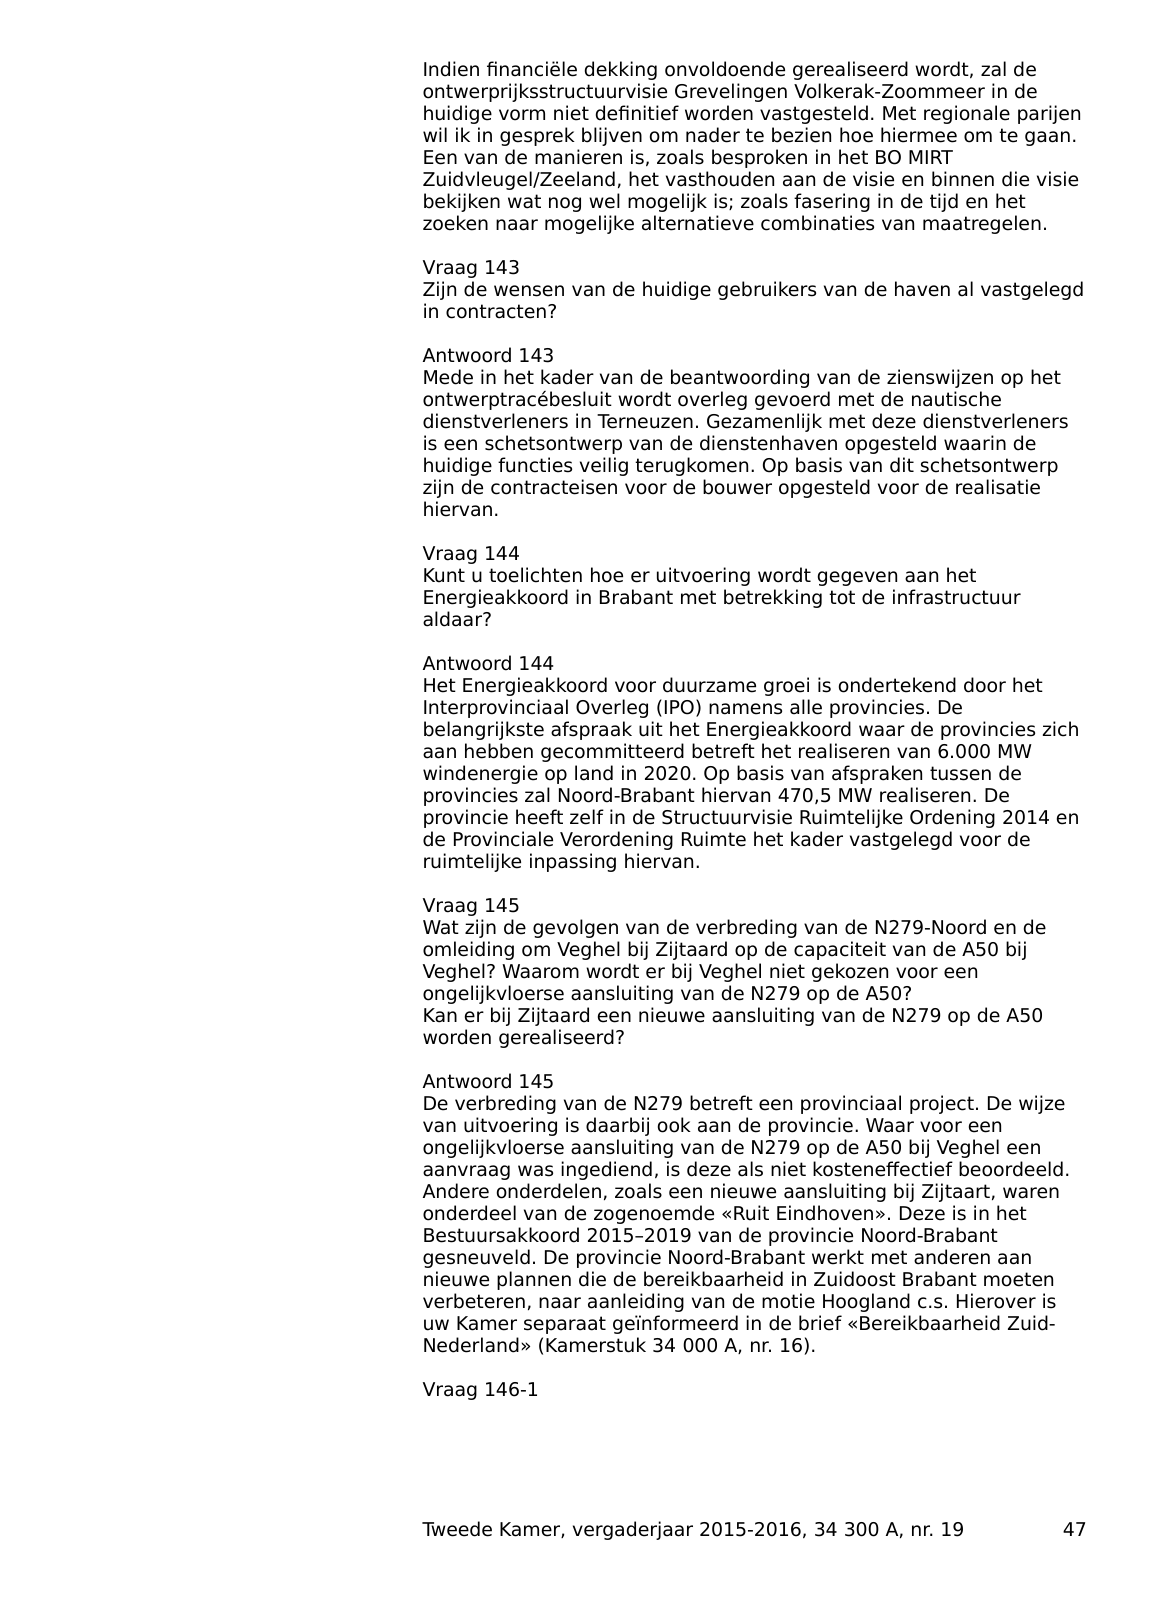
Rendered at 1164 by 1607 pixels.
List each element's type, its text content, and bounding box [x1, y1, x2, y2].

text De verbreding van de N279 betreft een provinciaal project. De wijze van uitvoering is daarbij ook aan de provincie. Waar voor een ongelijkvloerse aansluiting van de N279 op de A50 bij Veghel een aanvraag was ingediend, is deze als niet kosteneffectief beoordeeld. Andere onderdelen, zoals een nieuwe aansluiting bij Zijtaart, waren onderdeel van de zogenoemde «Ruit Eindhoven». Deze is in het Bestuursakkoord 2015–2019 van de provincie Noord-Brabant gesneuveld. De provincie Noord-Brabant werkt met anderen aan nieuwe plannen die de bereikbaarheid in Zuidoost Brabant moeten verbeteren, naar aanleiding van de motie Hoogland c.s. Hierover is uw Kamer separaat geïnformeerd in de brief «Bereikbaarheid Zuid-Nederland» (Kamerstuk 34 000 A, nr. 16). [422, 1093, 1087, 1357]
text Kan er bij Zijtaard een nieuwe aansluiting van de N279 op de A50 worden gerealiseerd? [422, 1005, 1087, 1049]
text Het Energieakkoord voor duurzame groei is ondertekend door het Interprovinciaal Overleg (IPO) namens alle provincies. De belangrijkste afspraak uit het Energieakkoord waar de provincies zich aan hebben gecommitteerd betreft het realiseren van 6.000 MW windenergie op land in 2020. Op basis van afspraken tussen de provincies zal Noord-Brabant hiervan 470,5 MW realiseren. De provincie heeft zelf in de Structuurvisie Ruimtelijke Ordening 2014 en de Provinciale Verordening Ruimte het kader vastgelegd voor de ruimtelijke inpassing hiervan. [422, 675, 1087, 873]
text Indien financiële dekking onvoldoende gerealiseerd wordt, zal de ontwerprijksstructuurvisie Grevelingen Volkerak-Zoommeer in de huidige vorm niet definitief worden vastgesteld. Met regionale parijen wil ik in gesprek blijven om nader te bezien hoe hiermee om te gaan. Een van de manieren is, zoals besproken in het BO MIRT Zuidvleugel/Zeeland, het vasthouden aan de visie en binnen die visie bekijken wat nog wel mogelijk is; zoals fasering in de tijd en het zoeken naar mogelijke alternatieve combinaties van maatregelen. [422, 59, 1087, 235]
text Vraag 143 [422, 257, 1087, 279]
text Zijn de wensen van de huidige gebruikers van de haven al vastgelegd in contracten? [422, 279, 1087, 323]
text Vraag 146-1 [422, 1379, 1087, 1401]
text Antwoord 145 [422, 1071, 1087, 1093]
text Antwoord 144 [422, 653, 1087, 675]
text Antwoord 143 [422, 345, 1087, 367]
text Mede in het kader van de beantwoording van de zienswijzen op het ontwerptracébesluit wordt overleg gevoerd met de nautische dienstverleners in Terneuzen. Gezamenlijk met deze dienstverleners is een schetsontwerp van de dienstenhaven opgesteld waarin de huidige functies veilig terugkomen. Op basis van dit schetsontwerp zijn de contracteisen voor de bouwer opgesteld voor de realisatie hiervan. [422, 367, 1087, 521]
text Kunt u toelichten hoe er uitvoering wordt gegeven aan het Energieakkoord in Brabant met betrekking tot de infrastructuur aldaar? [422, 565, 1087, 631]
text Wat zijn de gevolgen van de verbreding van de N279-Noord en de omleiding om Veghel bij Zijtaard op de capaciteit van de A50 bij Veghel? Waarom wordt er bij Veghel niet gekozen voor een ongelijkvloerse aansluiting van de N279 op de A50? [422, 917, 1087, 1005]
text Vraag 145 [422, 895, 1087, 917]
text Vraag 144 [422, 543, 1087, 565]
